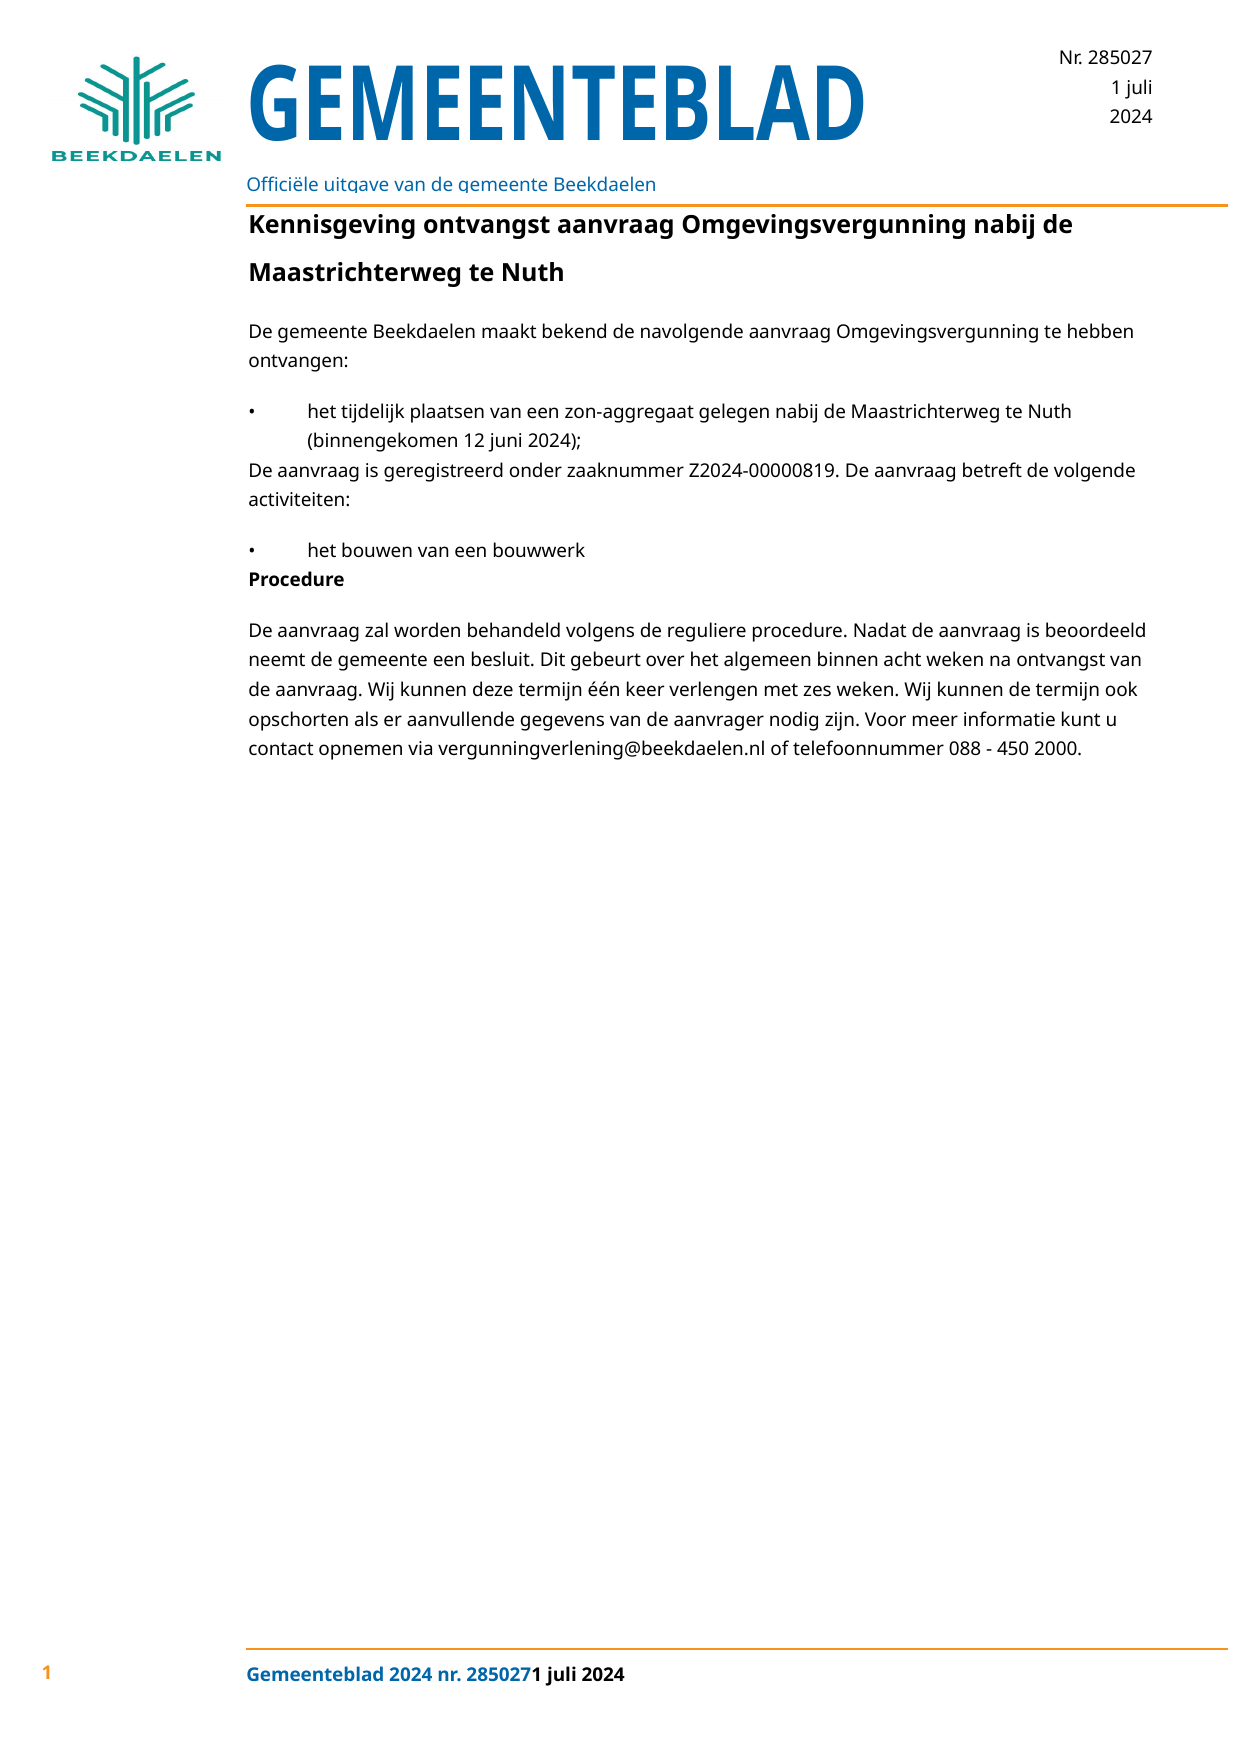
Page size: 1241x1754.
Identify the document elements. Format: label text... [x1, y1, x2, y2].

text De gemeente Beekdaelen maakt bekend de navolgende aanvraag Omgevingsvergunning te hebben ontvangen: [248, 318, 1152, 373]
text De aanvraag zal worden behandeld volgens de reguliere procedure. Nadat de aanvraag is beoordeeld neemt de gemeente een besluit. Dit gebeurt over het algemeen binnen acht weken na ontvangst van de aanvraag. Wij kunnen deze termijn één keer verlengen met zes weken. Wij kunnen de termijn ook opschorten als er aanvullende gegevens van de aanvrager nodig zijn. Voor meer informatie kunt u contact opnemen via vergunningverlening@beekdaelen.nl of telefoonnummer 088 - 450 2000. [248, 617, 1152, 761]
text Procedure [248, 567, 1152, 592]
text Kennisgeving ontvangst aanvraag Omgevingsvergunning nabij de Maastrichterweg te Nuth [248, 207, 1152, 288]
picture [41, 47, 231, 172]
list het tijdelijk plaatsen van een zon-aggregaat gelegen nabij de Maastrichterweg te Nuth (binnengekomen 12 juni 2024); [248, 398, 1152, 453]
list het bouwen van een bouwwerk [248, 537, 1152, 563]
text De aanvraag is geregistreerd onder zaaknummer Z2024-00000819. De aanvraag betreft de volgende activiteiten: [248, 457, 1152, 512]
